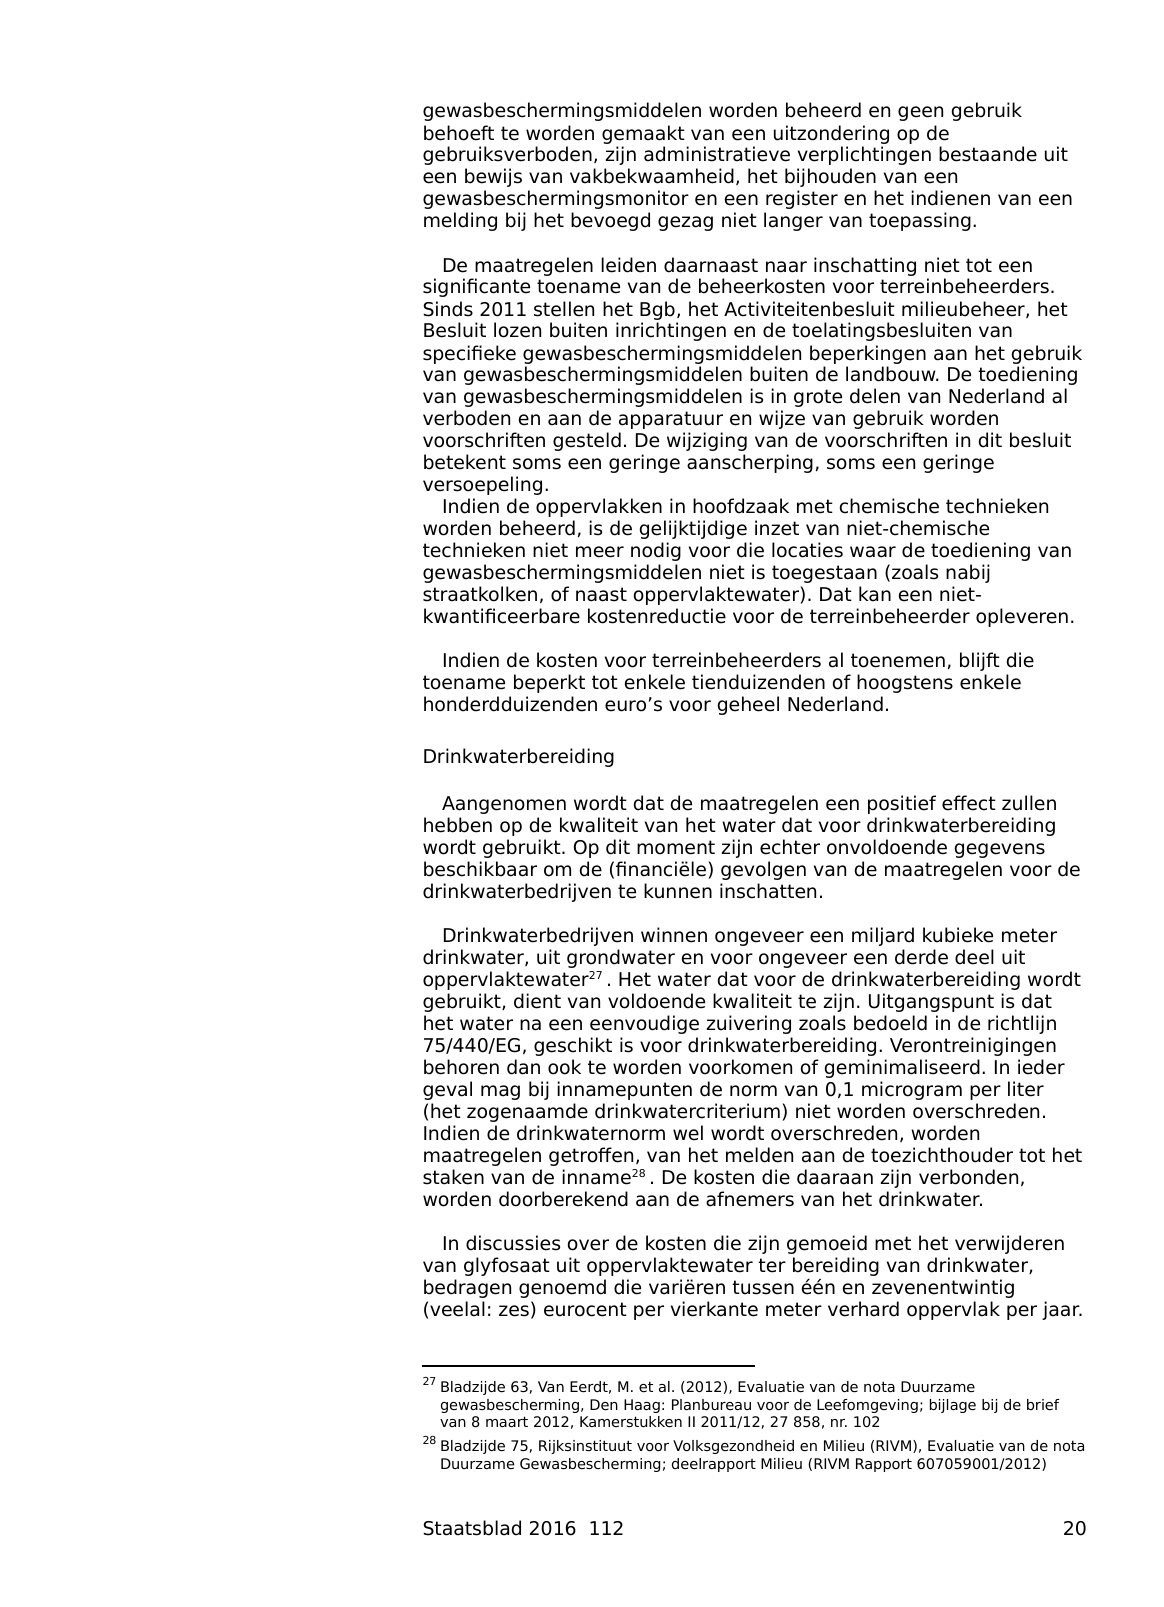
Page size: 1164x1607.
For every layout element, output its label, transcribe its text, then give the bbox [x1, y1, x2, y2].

text Bladzijde 63, Van Eerdt, M. et al. (2012), Evaluatie van de nota Duurzame gewasbescherming, Den Haag: Planbureau voor de Leefomgeving; bijlage bij de brief van 8 maart 2012, Kamerstukken II 2011/12, 27 858, nr. 102 [422, 1375, 1087, 1431]
text gewasbeschermingsmiddelen worden beheerd en geen gebruik behoeft te worden gemaakt van een uitzondering op de gebruiksverboden, zijn administratieve verplichtingen bestaande uit een bewijs van vakbekwaamheid, het bijhouden van een gewasbeschermingsmonitor en een register en het indienen van een melding bij het bevoegd gezag niet langer van toepassing. [422, 100, 1087, 232]
text De maatregelen leiden daarnaast naar inschatting niet tot een significante toename van de beheerkosten voor terreinbeheerders. Sinds 2011 stellen het Bgb, het Activiteitenbesluit milieubeheer, het Besluit lozen buiten inrichtingen en de toelatingsbesluiten van specifieke gewasbeschermingsmiddelen beperkingen aan het gebruik van gewasbeschermingsmiddelen buiten de landbouw. De toediening van gewasbeschermingsmiddelen is in grote delen van Nederland al verboden en aan de apparatuur en wijze van gebruik worden voorschriften gesteld. De wijziging van de voorschriften in dit besluit betekent soms een geringe aanscherping, soms een geringe versoepeling. [422, 254, 1087, 496]
text Drinkwaterbedrijven winnen ongeveer een miljard kubieke meter drinkwater, uit grondwater en voor ongeveer een derde deel uit oppervlaktewater. Het water dat voor de drinkwaterbereiding wordt gebruikt, dient van voldoende kwaliteit te zijn. Uitgangspunt is dat het water na een eenvoudige zuivering zoals bedoeld in de richtlijn 75/440/EG, geschikt is voor drinkwaterbereiding. Verontreinigingen behoren dan ook te worden voorkomen of geminimaliseerd. In ieder geval mag bij innamepunten de norm van 0,1 microgram per liter (het zogenaamde drinkwatercriterium) niet worden overschreden. Indien de drinkwaternorm wel wordt overschreden, worden maatregelen getroffen, van het melden aan de toezichthouder tot het staken van de inname. De kosten die daaraan zijn verbonden, worden doorberekend aan de afnemers van het drinkwater. [422, 925, 1087, 1211]
text In discussies over de kosten die zijn gemoeid met het verwijderen van glyfosaat uit oppervlaktewater ter bereiding van drinkwater, bedragen genoemd die variëren tussen één en zevenentwintig (veelal: zes) eurocent per vierkante meter verhard oppervlak per jaar. [422, 1233, 1087, 1321]
text Bladzijde 75, Rijksinstituut voor Volksgezondheid en Milieu (RIVM), Evaluatie van de nota Duurzame Gewasbescherming; deelrapport Milieu (RIVM Rapport 607059001/2012) [422, 1434, 1087, 1473]
text Indien de oppervlakken in hoofdzaak met chemische technieken worden beheerd, is de gelijktijdige inzet van niet-chemische technieken niet meer nodig voor die locaties waar de toediening van gewasbeschermingsmiddelen niet is toegestaan (zoals nabij straatkolken, of naast oppervlaktewater). Dat kan een niet-kwantificeerbare kostenreductie voor de terreinbeheerder opleveren. [422, 496, 1087, 628]
text Aangenomen wordt dat de maatregelen een positief effect zullen hebben op de kwaliteit van het water dat voor drinkwaterbereiding wordt gebruikt. Op dit moment zijn echter onvoldoende gegevens beschikbaar om de (financiële) gevolgen van de maatregelen voor de drinkwaterbedrijven te kunnen inschatten. [422, 793, 1087, 903]
text Indien de kosten voor terreinbeheerders al toenemen, blijft die toename beperkt tot enkele tienduizenden of hoogstens enkele honderdduizenden euro’s voor geheel Nederland. [422, 650, 1087, 716]
subtitle Drinkwaterbereiding [422, 746, 1087, 768]
